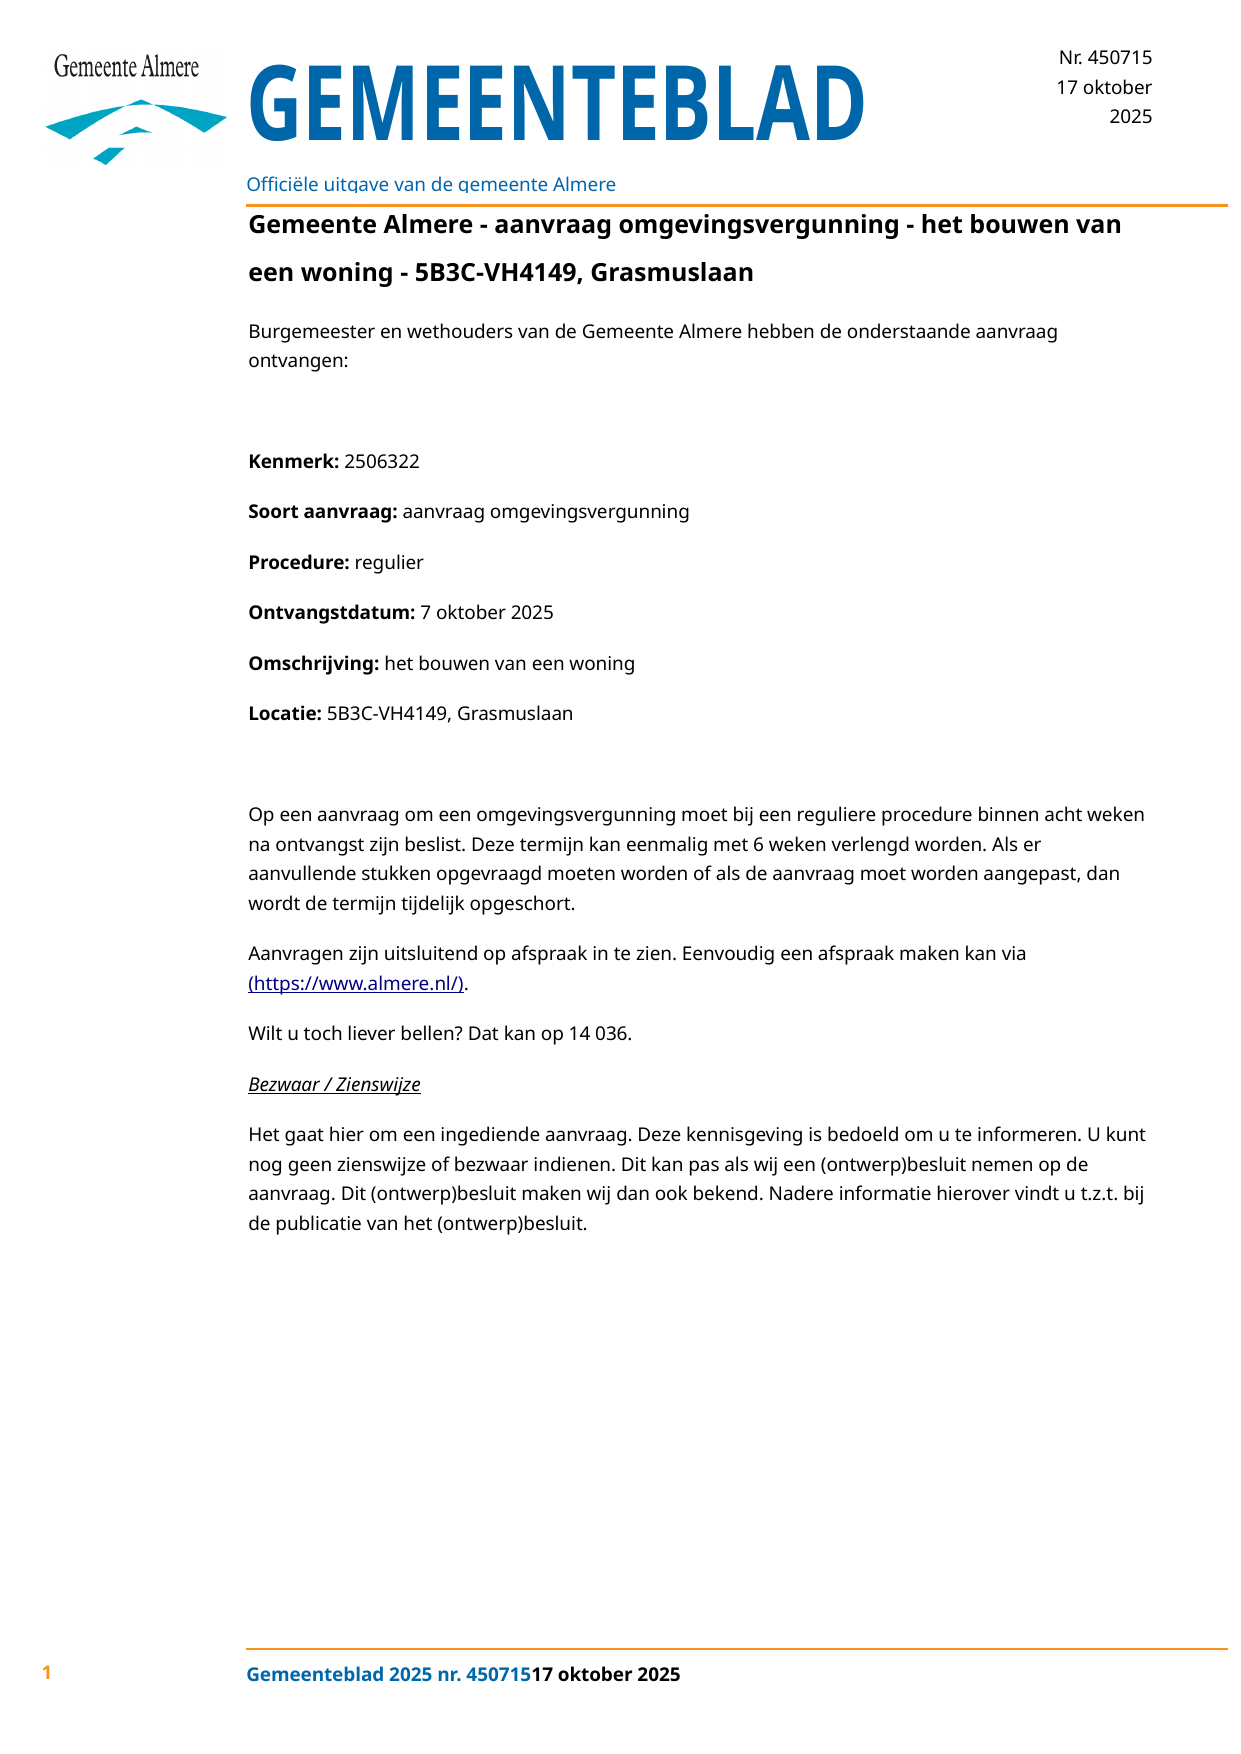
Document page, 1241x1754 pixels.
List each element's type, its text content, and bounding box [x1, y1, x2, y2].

text Kenmerk: 2506322 [248, 448, 1152, 474]
picture [41, 47, 231, 172]
text Gemeente Almere - aanvraag omgevingsvergunning - het bouwen van een woning - 5B3C-VH4149, Grasmuslaan [248, 207, 1152, 288]
text Ontvangstdatum: 7 oktober 2025 [248, 599, 1152, 625]
text Het gaat hier om een ingediende aanvraag. Deze kennisgeving is bedoeld om u te informeren. U kunt nog geen zienswijze of bezwaar indienen. Dit kan pas als wij een (ontwerp)besluit nemen op de aanvraag. Dit (ontwerp)besluit maken wij dan ook bekend. Nadere informatie hierover vindt u t.z.t. bij de publicatie van het (ontwerp)besluit. [248, 1121, 1152, 1236]
text Soort aanvraag: aanvraag omgevingsvergunning [248, 499, 1152, 524]
text Locatie: 5B3C-VH4149, Grasmuslaan [248, 700, 1152, 726]
text Procedure: regulier [248, 549, 1152, 575]
text Burgemeester en wethouders van de Gemeente Almere hebben de onderstaande aanvraag ontvangen: [248, 318, 1152, 373]
text Wilt u toch liever bellen? Dat kan op 14 036. [248, 1020, 1152, 1046]
text Bezwaar / Zienswijze [248, 1071, 1152, 1097]
text Omschrijving: het bouwen van een woning [248, 650, 1152, 676]
text Aanvragen zijn uitsluitend op afspraak in te zien. Eenvoudig een afspraak maken kan via (https://www.almere.nl/). [248, 940, 1152, 996]
text Op een aanvraag om een omgevingsvergunning moet bij een reguliere procedure binnen acht weken na ontvangst zijn beslist. Deze termijn kan eenmalig met 6 weken verlengd worden. Als er aanvullende stukken opgevraagd moeten worden of als de aanvraag moet worden aangepast, dan wordt de termijn tijdelijk opgeschort. [248, 801, 1152, 916]
